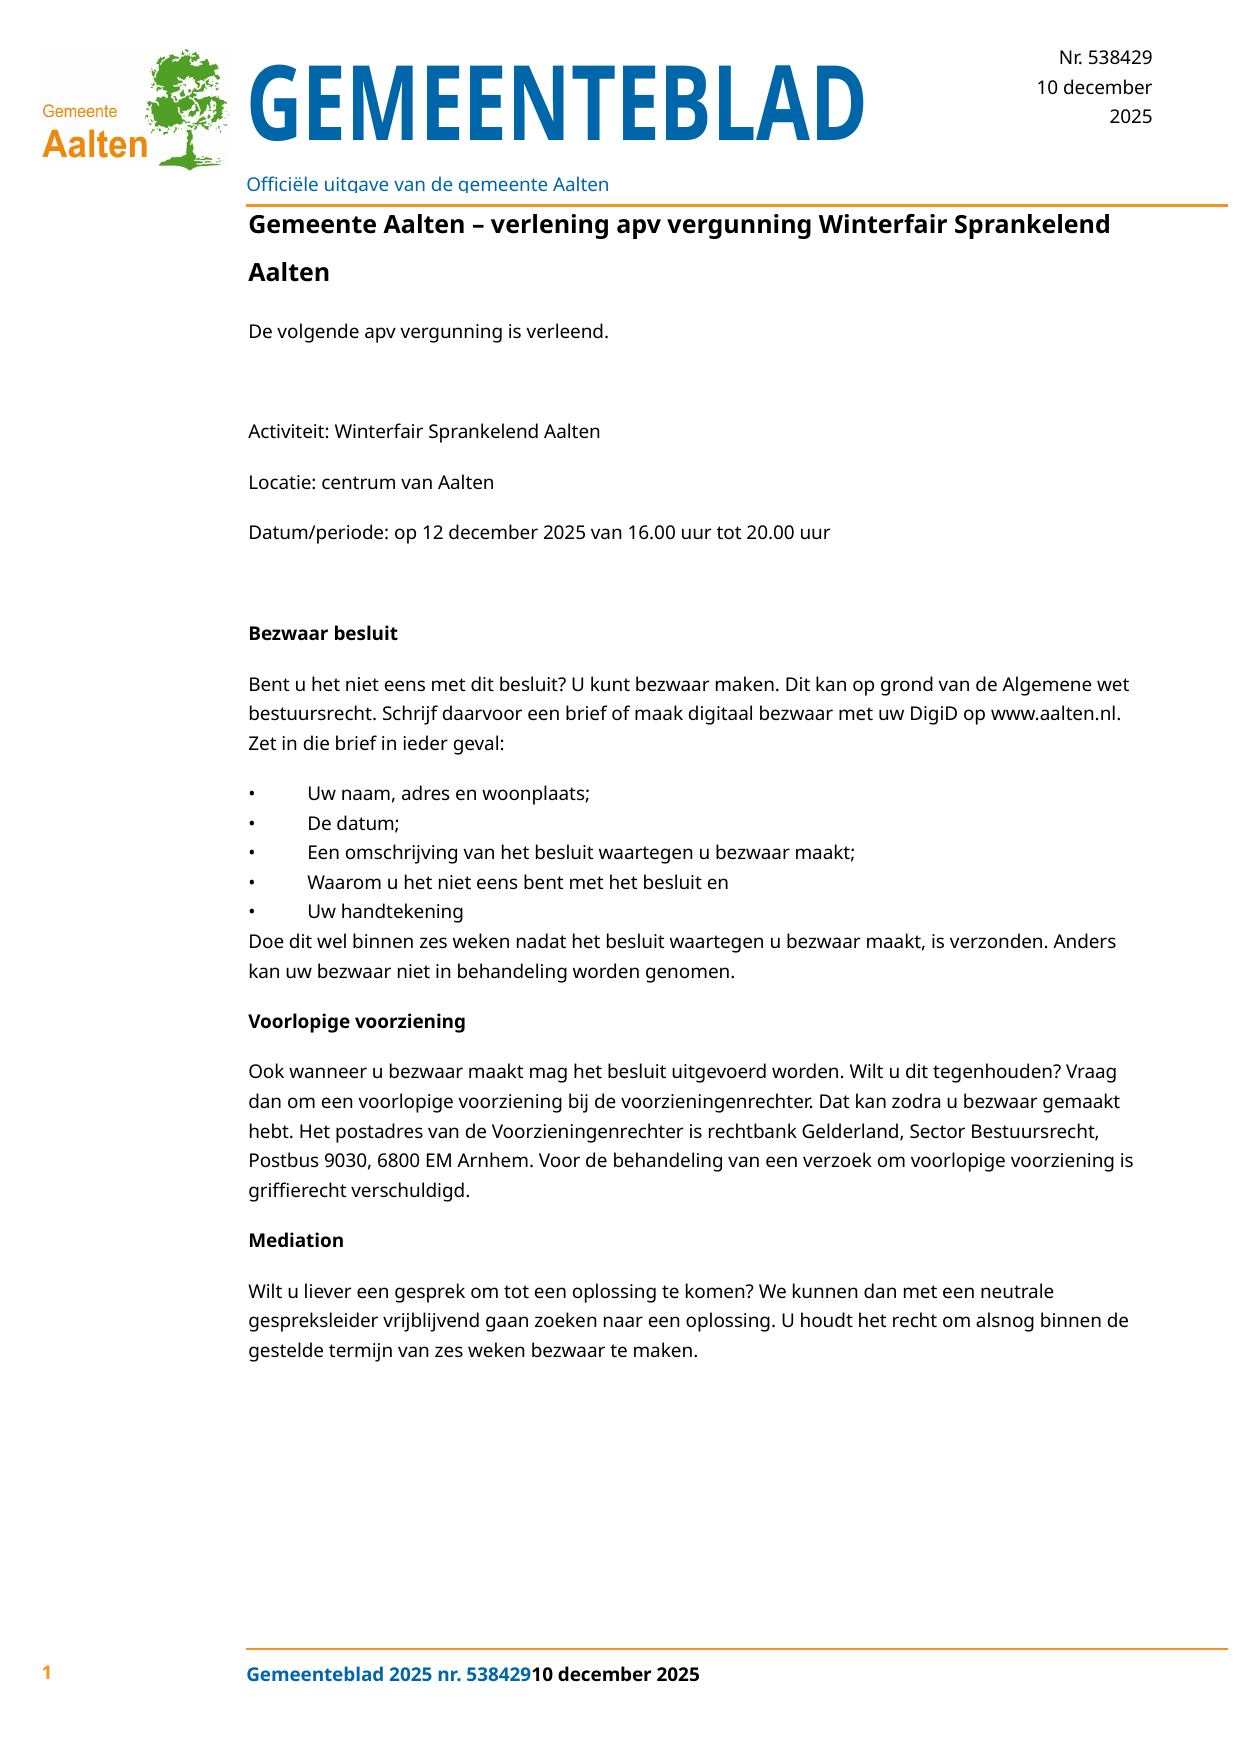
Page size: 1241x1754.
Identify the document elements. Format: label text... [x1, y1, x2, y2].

list Uw naam, adres en woonplaats; [248, 780, 1152, 806]
list Een omschrijving van het besluit waartegen u bezwaar maakt; [248, 839, 1152, 865]
text Bent u het niet eens met dit besluit? U kunt bezwaar maken. Dit kan op grond van de Algemene wet bestuursrecht. Schrijf daarvoor een brief of maak digitaal bezwaar met uw DigiD op www.aalten.nl. Zet in die brief in ieder geval: [248, 671, 1152, 756]
text Gemeente Aalten – verlening apv vergunning Winterfair Sprankelend Aalten [248, 207, 1152, 288]
list Uw handtekening [248, 899, 1152, 924]
text De volgende apv vergunning is verleend. [248, 318, 1152, 344]
text Wilt u liever een gesprek om tot een oplossing te komen? We kunnen dan met een neutrale gespreksleider vrijblijvend gaan zoeken naar een oplossing. U houdt het recht om alsnog binnen de gestelde termijn van zes weken bezwaar te maken. [248, 1278, 1152, 1363]
text Datum/periode: op 12 december 2025 van 16.00 uur tot 20.00 uur [248, 519, 1152, 545]
text Doe dit wel binnen zes weken nadat het besluit waartegen u bezwaar maakt, is verzonden. Anders kan uw bezwaar niet in behandeling worden genomen. [248, 928, 1152, 984]
text Voorlopige voorziening [248, 1008, 1152, 1034]
text Locatie: centrum van Aalten [248, 469, 1152, 495]
text Mediation [248, 1227, 1152, 1253]
text Ook wanneer u bezwaar maakt mag het besluit uitgevoerd worden. Wilt u dit tegenhouden? Vraag dan om een voorlopige voorziening bij de voorzieningenrechter. Dat kan zodra u bezwaar gemaakt hebt. Het postadres van de Voorzieningenrechter is rechtbank Gelderland, Sector Bestuursrecht, Postbus 9030, 6800 EM Arnhem. Voor de behandeling van een verzoek om voorlopige voorziening is griffierecht verschuldigd. [248, 1059, 1152, 1203]
list De datum; [248, 810, 1152, 836]
text Activiteit: Winterfair Sprankelend Aalten [248, 419, 1152, 444]
list Waarom u het niet eens bent met het besluit en [248, 869, 1152, 895]
text Bezwaar besluit [248, 620, 1152, 646]
picture [41, 47, 231, 172]
